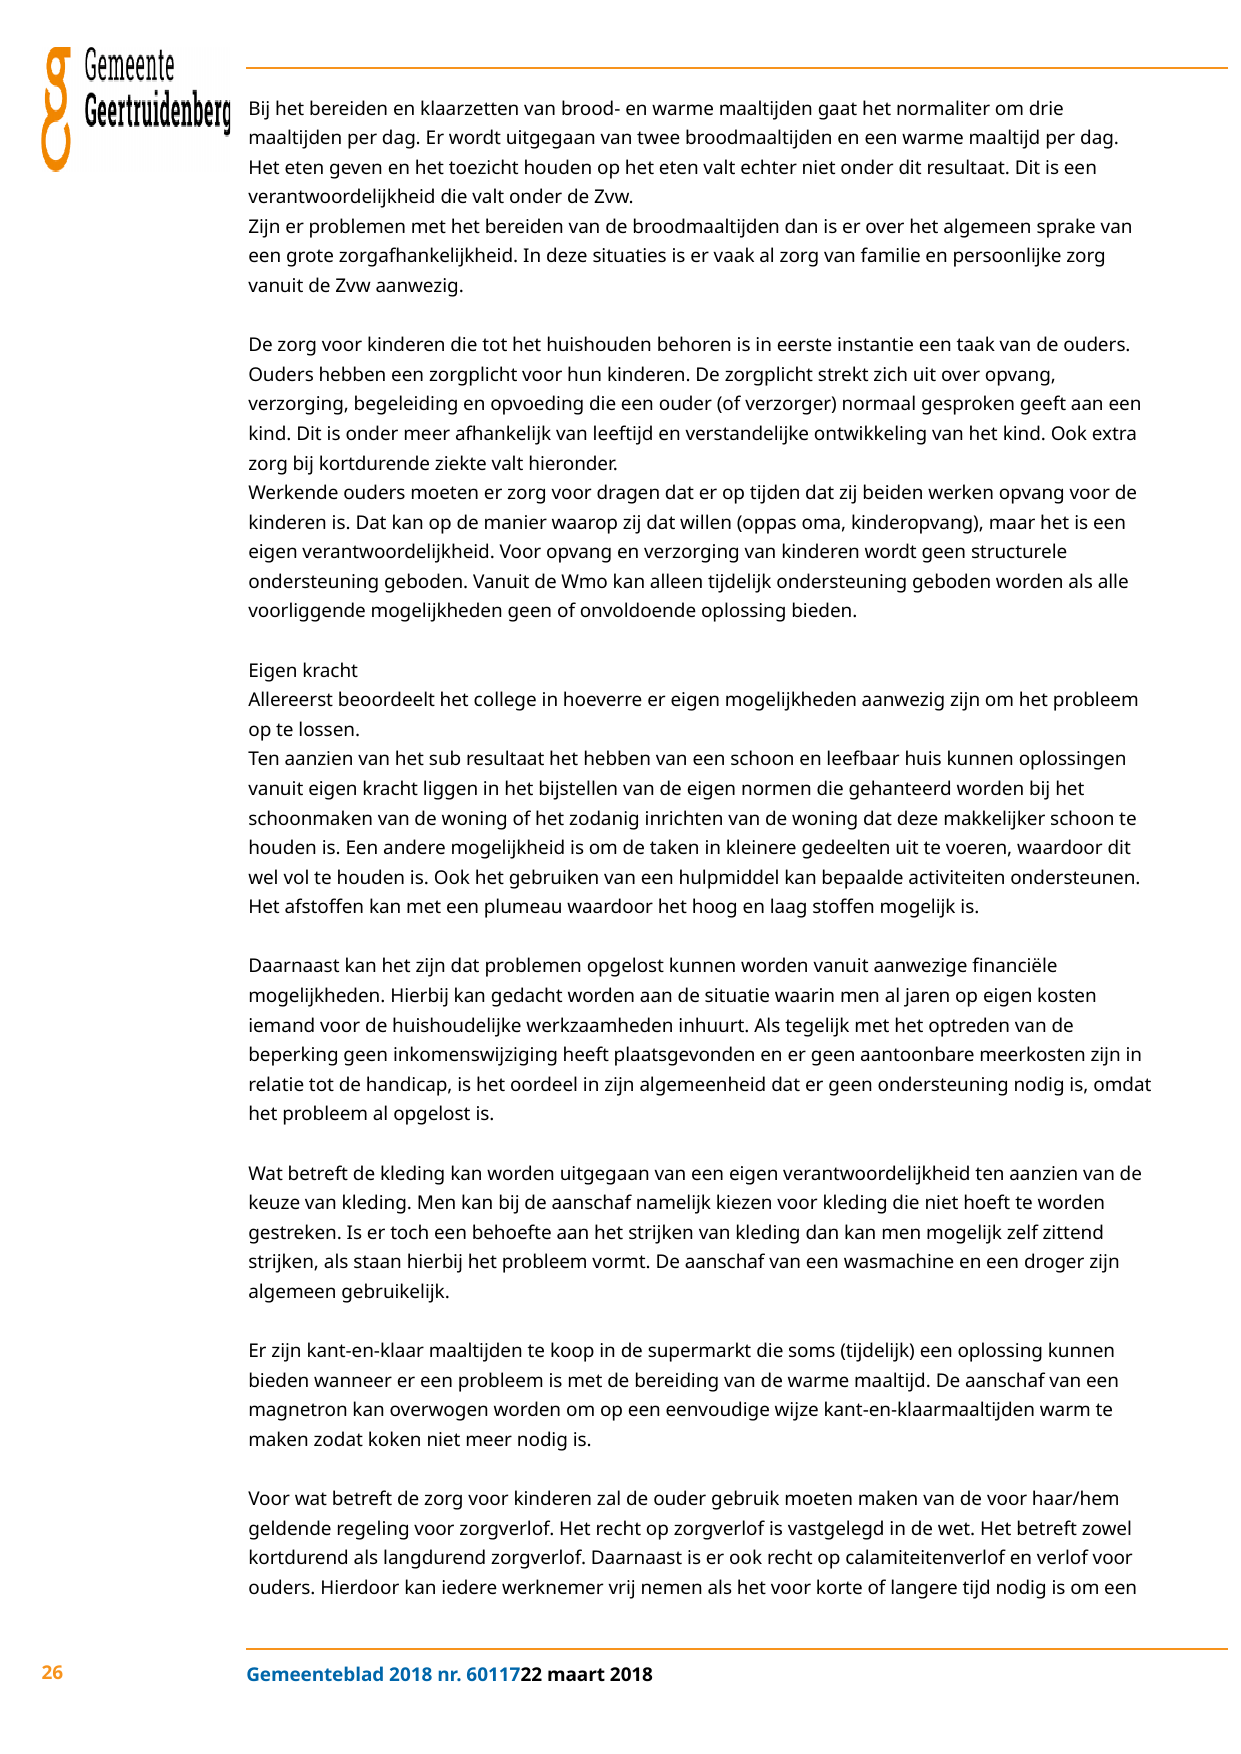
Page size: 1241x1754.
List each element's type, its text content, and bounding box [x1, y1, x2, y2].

text Allereerst beoordeelt het college in hoeverre er eigen mogelijkheden aanwezig zijn om het probleem op te lossen. [248, 686, 1152, 742]
text Wat betreft de kleding kan worden uitgegaan van een eigen verantwoordelijkheid ten aanzien van de keuze van kleding. Men kan bij de aanschaf namelijk kiezen voor kleding die niet hoeft te worden gestreken. Is er toch een behoefte aan het strijken van kleding dan kan men mogelijk zelf zittend strijken, als staan hierbij het probleem vormt. De aanschaf van een wasmachine en een droger zijn algemeen gebruikelijk. [248, 1160, 1152, 1304]
text Zijn er problemen met het bereiden van de broodmaaltijden dan is er over het algemeen sprake van een grote zorgafhankelijkheid. In deze situaties is er vaak al zorg van familie en persoonlijke zorg vanuit de Zvw aanwezig. [248, 213, 1152, 298]
text Daarnaast kan het zijn dat problemen opgelost kunnen worden vanuit aanwezige financiële mogelijkheden. Hierbij kan gedacht worden aan de situatie waarin men al jaren op eigen kosten iemand voor de huishoudelijke werkzaamheden inhuurt. Als tegelijk met het optreden van de beperking geen inkomenswijziging heeft plaatsgevonden en er geen aantoonbare meerkosten zijn in relatie tot de handicap, is het oordeel in zijn algemeenheid dat er geen ondersteuning nodig is, omdat het probleem al opgelost is. [248, 953, 1152, 1126]
text Ten aanzien van het sub resultaat het hebben van een schoon en leefbaar huis kunnen oplossingen vanuit eigen kracht liggen in het bijstellen van de eigen normen die gehanteerd worden bij het schoonmaken van de woning of het zodanig inrichten van de woning dat deze makkelijker schoon te houden is. Een andere mogelijkheid is om de taken in kleinere gedeelten uit te voeren, waardoor dit wel vol te houden is. Ook het gebruiken van een hulpmiddel kan bepaalde activiteiten ondersteunen. Het afstoffen kan met een plumeau waardoor het hoog en laag stoffen mogelijk is. [248, 746, 1152, 919]
text Bij het bereiden en klaarzetten van brood- en warme maaltijden gaat het normaliter om drie maaltijden per dag. Er wordt uitgegaan van twee broodmaaltijden en een warme maaltijd per dag. [248, 95, 1152, 150]
text Eigen kracht [248, 657, 1152, 683]
picture [41, 47, 231, 172]
text Er zijn kant-en-klaar maaltijden te koop in de supermarkt die soms (tijdelijk) een oplossing kunnen bieden wanneer er een probleem is met de bereiding van de warme maaltijd. De aanschaf van een magnetron kan overwogen worden om op een eenvoudige wijze kant-en-klaarmaaltijden warm te maken zodat koken niet meer nodig is. [248, 1337, 1152, 1452]
text Werkende ouders moeten er zorg voor dragen dat er op tijden dat zij beiden werken opvang voor de kinderen is. Dat kan op de manier waarop zij dat willen (oppas oma, kinderopvang), maar het is een eigen verantwoordelijkheid. Voor opvang en verzorging van kinderen wordt geen structurele ondersteuning geboden. Vanuit de Wmo kan alleen tijdelijk ondersteuning geboden worden als alle voorliggende mogelijkheden geen of onvoldoende oplossing bieden. [248, 479, 1152, 623]
text De zorg voor kinderen die tot het huishouden behoren is in eerste instantie een taak van de ouders. Ouders hebben een zorgplicht voor hun kinderen. De zorgplicht strekt zich uit over opvang, verzorging, begeleiding en opvoeding die een ouder (of verzorger) normaal gesproken geeft aan een kind. Dit is onder meer afhankelijk van leeftijd en verstandelijke ontwikkeling van het kind. Ook extra zorg bij kortdurende ziekte valt hieronder. [248, 331, 1152, 476]
text Het eten geven en het toezicht houden op het eten valt echter niet onder dit resultaat. Dit is een verantwoordelijkheid die valt onder de Zvw. [248, 154, 1152, 209]
text Voor wat betreft de zorg voor kinderen zal de ouder gebruik moeten maken van de voor haar/hem geldende regeling voor zorgverlof. Het recht op zorgverlof is vastgelegd in de wet. Het betreft zowel kortdurend als langdurend zorgverlof. Daarnaast is er ook recht op calamiteitenverlof en verlof voor ouders. Hierdoor kan iedere werknemer vrij nemen als het voor korte of langere tijd nodig is om een [248, 1485, 1152, 1600]
